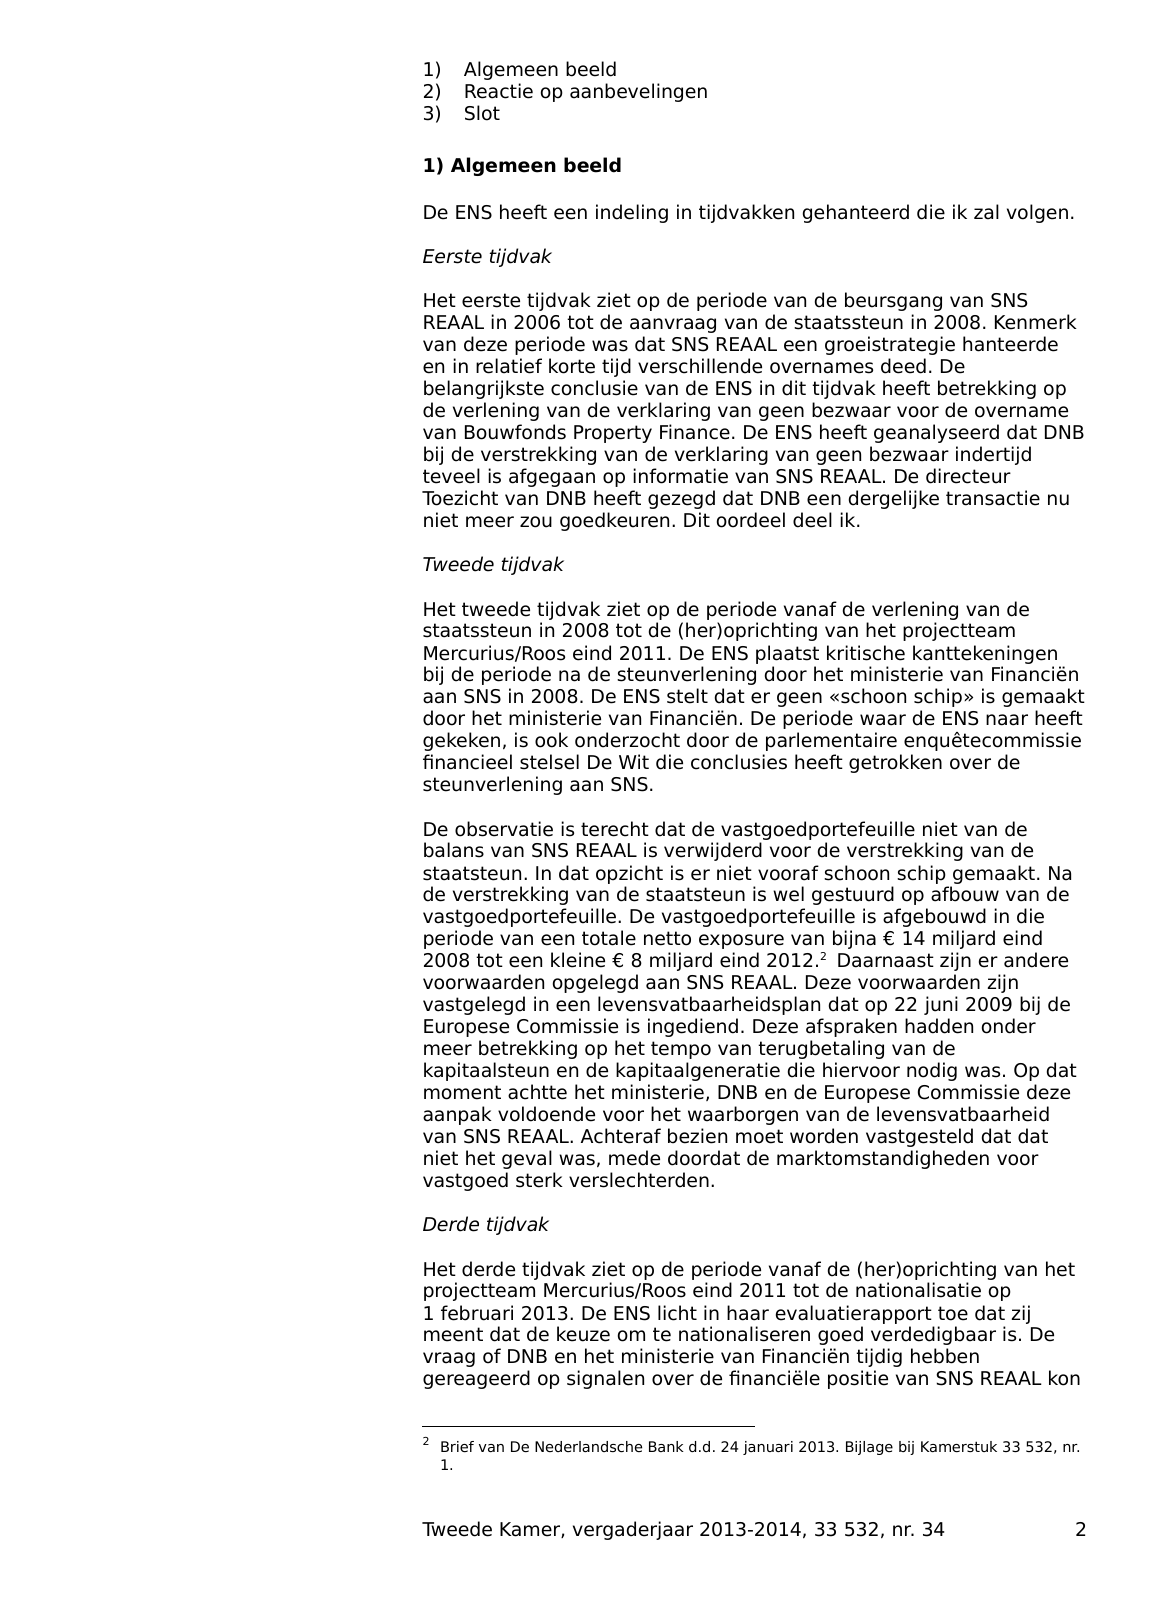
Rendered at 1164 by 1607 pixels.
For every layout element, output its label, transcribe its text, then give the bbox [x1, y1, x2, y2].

text De observatie is terecht dat de vastgoedportefeuille niet van de balans van SNS REAAL is verwijderd voor de verstrekking van de staatsteun. In dat opzicht is er niet vooraf schoon schip gemaakt. Na de verstrekking van de staatsteun is wel gestuurd op afbouw van de vastgoedportefeuille. De vastgoedportefeuille is afgebouwd in die periode van een totale netto exposure van bijna € 14 miljard eind 2008 tot een kleine € 8 miljard eind 2012. Daarnaast zijn er andere voorwaarden opgelegd aan SNS REAAL. Deze voorwaarden zijn vastgelegd in een levensvatbaarheidsplan dat op 22 juni 2009 bij de Europese Commissie is ingediend. Deze afspraken hadden onder meer betrekking op het tempo van terugbetaling van de kapitaalsteun en de kapitaalgeneratie die hiervoor nodig was. Op dat moment achtte het ministerie, DNB en de Europese Commissie deze aanpak voldoende voor het waarborgen van de levensvatbaarheid van SNS REAAL. Achteraf bezien moet worden vastgesteld dat dat niet het geval was, mede doordat de marktomstandigheden voor vastgoed sterk verslechterden. [422, 818, 1087, 1192]
text Brief van De Nederlandsche Bank d.d. 24 januari 2013. Bijlage bij Kamerstuk 33 532, nr. 1. [422, 1435, 1087, 1474]
text 2) Reactie op aanbevelingen [422, 81, 1087, 103]
subtitle 1) Algemeen beeld [422, 155, 1087, 177]
subtitle Eerste tijdvak [422, 246, 1087, 268]
text Het tweede tijdvak ziet op de periode vanaf de verlening van de staatssteun in 2008 tot de (her)oprichting van het projectteam Mercurius/Roos eind 2011. De ENS plaatst kritische kanttekeningen bij de periode na de steunverlening door het ministerie van Financiën aan SNS in 2008. De ENS stelt dat er geen «schoon schip» is gemaakt door het ministerie van Financiën. De periode waar de ENS naar heeft gekeken, is ook onderzocht door de parlementaire enquêtecommissie financieel stelsel De Wit die conclusies heeft getrokken over de steunverlening aan SNS. [422, 598, 1087, 796]
text Het derde tijdvak ziet op de periode vanaf de (her)oprichting van het projectteam Mercurius/Roos eind 2011 tot de nationalisatie op 1 februari 2013. De ENS licht in haar evaluatierapport toe dat zij meent dat de keuze om te nationaliseren goed verdedigbaar is. De vraag of DNB en het ministerie van Financiën tijdig hebben gereageerd op signalen over de financiële positie van SNS REAAL kon [422, 1258, 1087, 1390]
text Het eerste tijdvak ziet op de periode van de beursgang van SNS REAAL in 2006 tot de aanvraag van de staatssteun in 2008. Kenmerk van deze periode was dat SNS REAAL een groeistrategie hanteerde en in relatief korte tijd verschillende overnames deed. De belangrijkste conclusie van de ENS in dit tijdvak heeft betrekking op de verlening van de verklaring van geen bezwaar voor de overname van Bouwfonds Property Finance. De ENS heeft geanalyseerd dat DNB bij de verstrekking van de verklaring van geen bezwaar indertijd teveel is afgegaan op informatie van SNS REAAL. De directeur Toezicht van DNB heeft gezegd dat DNB een dergelijke transactie nu niet meer zou goedkeuren. Dit oordeel deel ik. [422, 290, 1087, 532]
subtitle Tweede tijdvak [422, 554, 1087, 576]
text 3) Slot [422, 103, 1087, 125]
subtitle Derde tijdvak [422, 1214, 1087, 1236]
text De ENS heeft een indeling in tijdvakken gehanteerd die ik zal volgen. [422, 202, 1087, 224]
text 1) Algemeen beeld [422, 59, 1087, 81]
